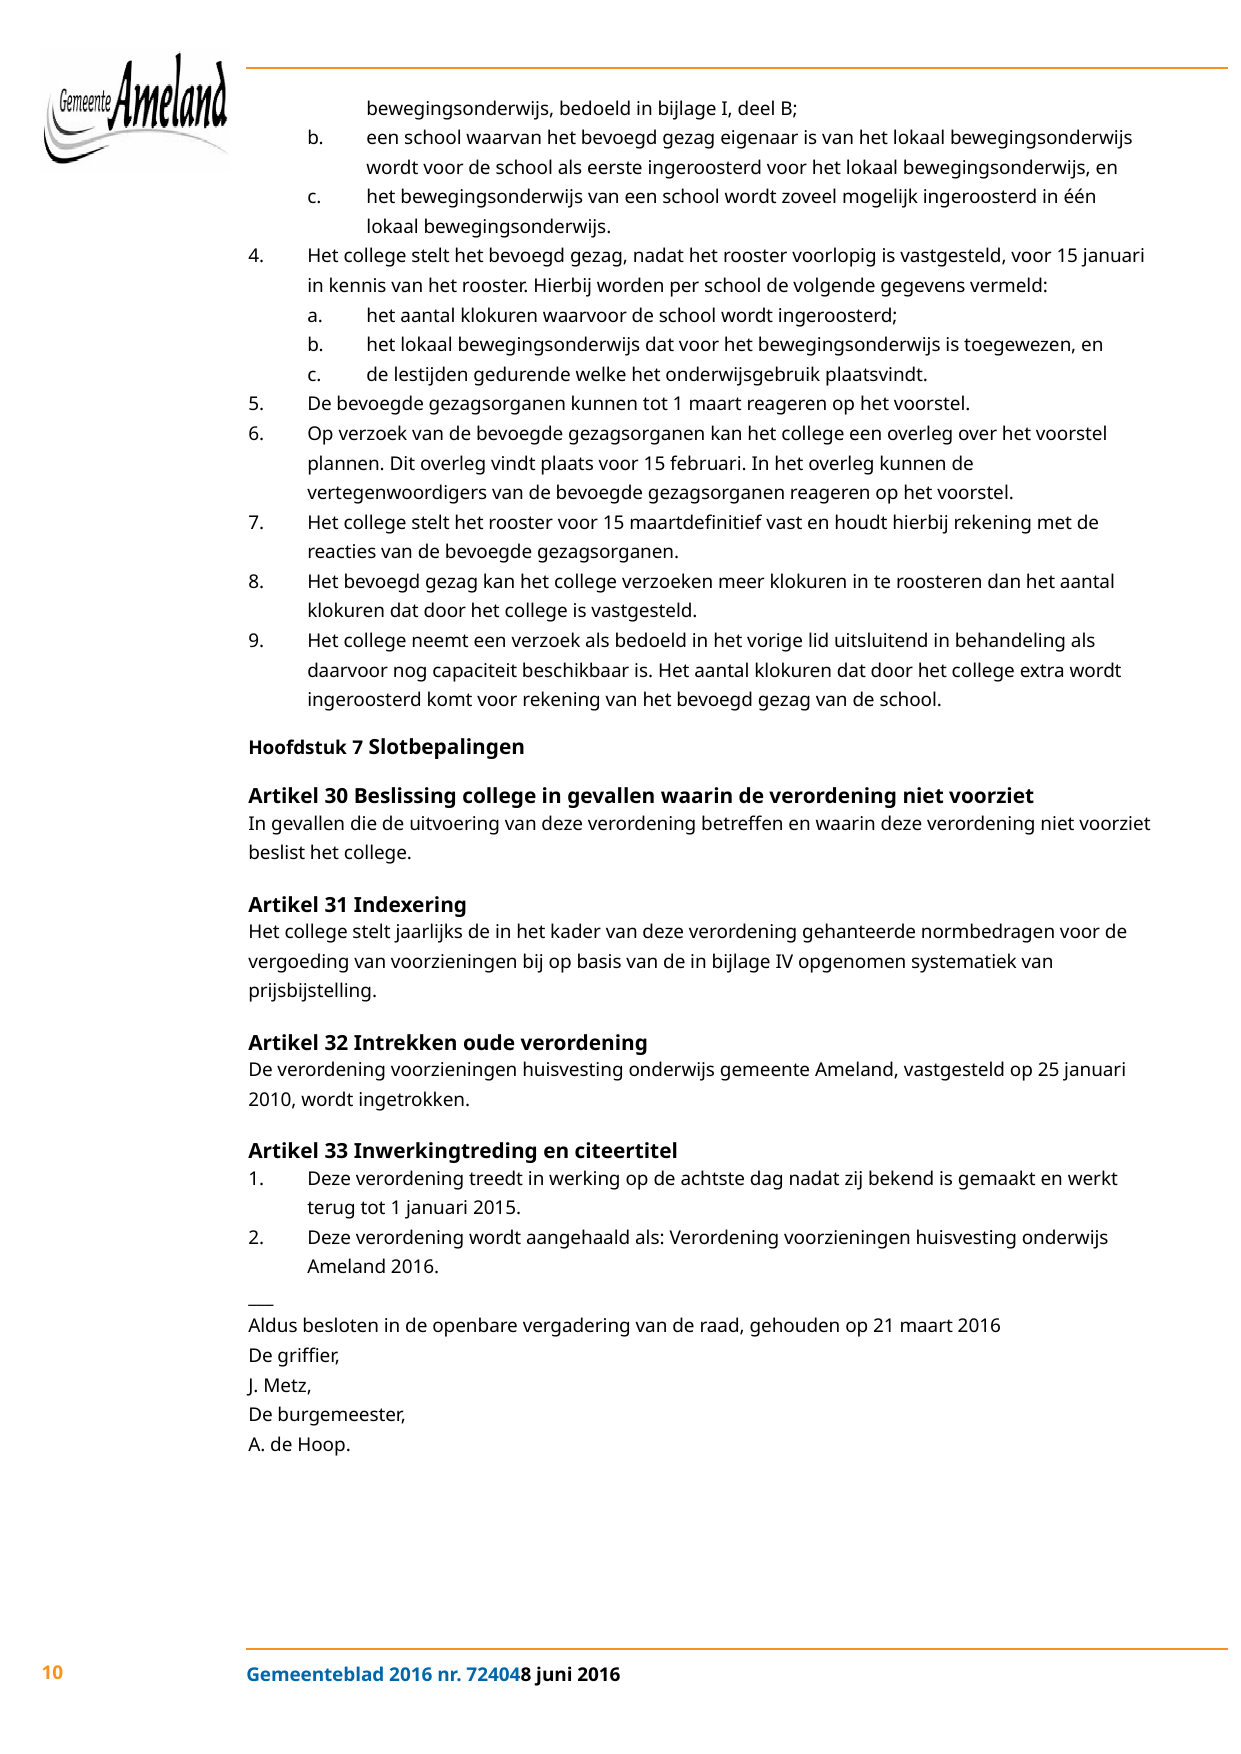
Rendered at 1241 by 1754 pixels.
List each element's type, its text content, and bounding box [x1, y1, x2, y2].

text ___ [248, 1283, 1152, 1309]
list het aantal klokuren waarvoor de school wordt ingeroosterd; [307, 302, 1152, 328]
text Artikel 31 Indexering [248, 890, 1152, 918]
text Hoofdstuk 7 Slotbepalingen [248, 732, 1152, 761]
text De burgemeester, [248, 1401, 1152, 1427]
list een school waarvan het bevoegd gezag eigenaar is van het lokaal bewegingsonderwijs wordt voor de school als eerste ingeroosterd voor het lokaal bewegingsonderwijs, en [307, 124, 1152, 180]
list Het college stelt het rooster voor 15 maartdefinitief vast en houdt hierbij rekening met de reacties van de bevoegde gezagsorganen. [248, 509, 1152, 564]
text In gevallen die de uitvoering van deze verordening betreffen en waarin deze verordening niet voorziet beslist het college. [248, 810, 1152, 865]
text Artikel 30 Beslissing college in gevallen waarin de verordening niet voorziet [248, 781, 1152, 810]
text A. de Hoop. [248, 1431, 1152, 1457]
text Het college stelt jaarlijks de in het kader van deze verordening gehanteerde normbedragen voor de vergoeding van voorzieningen bij op basis van de in bijlage IV opgenomen systematiek van prijsbijstelling. [248, 918, 1152, 1003]
list Het college stelt het bevoegd gezag, nadat het rooster voorlopig is vastgesteld, voor 15 januari in kennis van het rooster. Hierbij worden per school de volgende gegevens vermeld: [248, 243, 1152, 298]
picture [41, 47, 231, 172]
list Het bevoegd gezag kan het college verzoeken meer klokuren in te roosteren dan het aantal klokuren dat door het college is vastgesteld. [248, 568, 1152, 623]
text Aldus besloten in de openbare vergadering van de raad, gehouden op 21 maart 2016 [248, 1313, 1152, 1338]
list Deze verordening wordt aangehaald als: Verordening voorzieningen huisvesting onderwijs Ameland 2016. [248, 1224, 1152, 1279]
list het bewegingsonderwijs van een school wordt zoveel mogelijk ingeroosterd in één lokaal bewegingsonderwijs. [307, 183, 1152, 239]
list het lokaal bewegingsonderwijs dat voor het bewegingsonderwijs is toegewezen, en [307, 331, 1152, 357]
list de lestijden gedurende welke het onderwijsgebruik plaatsvindt. [307, 361, 1152, 387]
list De bevoegde gezagsorganen kunnen tot 1 maart reageren op het voorstel. [248, 391, 1152, 416]
text Artikel 32 Intrekken oude verordening [248, 1028, 1152, 1056]
text J. Metz, [248, 1372, 1152, 1397]
text De verordening voorzieningen huisvesting onderwijs gemeente Ameland, vastgesteld op 25 januari 2010, wordt ingetrokken. [248, 1056, 1152, 1112]
list Op verzoek van de bevoegde gezagsorganen kan het college een overleg over het voorstel plannen. Dit overleg vindt plaats voor 15 februari. In het overleg kunnen de vertegenwoordigers van de bevoegde gezagsorganen reageren op het voorstel. [248, 420, 1152, 505]
text Artikel 33 Inwerkingtreding en citeertitel [248, 1136, 1152, 1165]
text De griffier, [248, 1342, 1152, 1368]
list Het college neemt een verzoek als bedoeld in het vorige lid uitsluitend in behandeling als daarvoor nog capaciteit beschikbaar is. Het aantal klokuren dat door het college extra wordt ingeroosterd komt voor rekening van het bevoegd gezag van de school. [248, 627, 1152, 712]
list bewegingsonderwijs, bedoeld in bijlage I, deel B; [307, 95, 1152, 121]
list Deze verordening treedt in werking op de achtste dag nadat zij bekend is gemaakt en werkt terug tot 1 januari 2015. [248, 1165, 1152, 1220]
